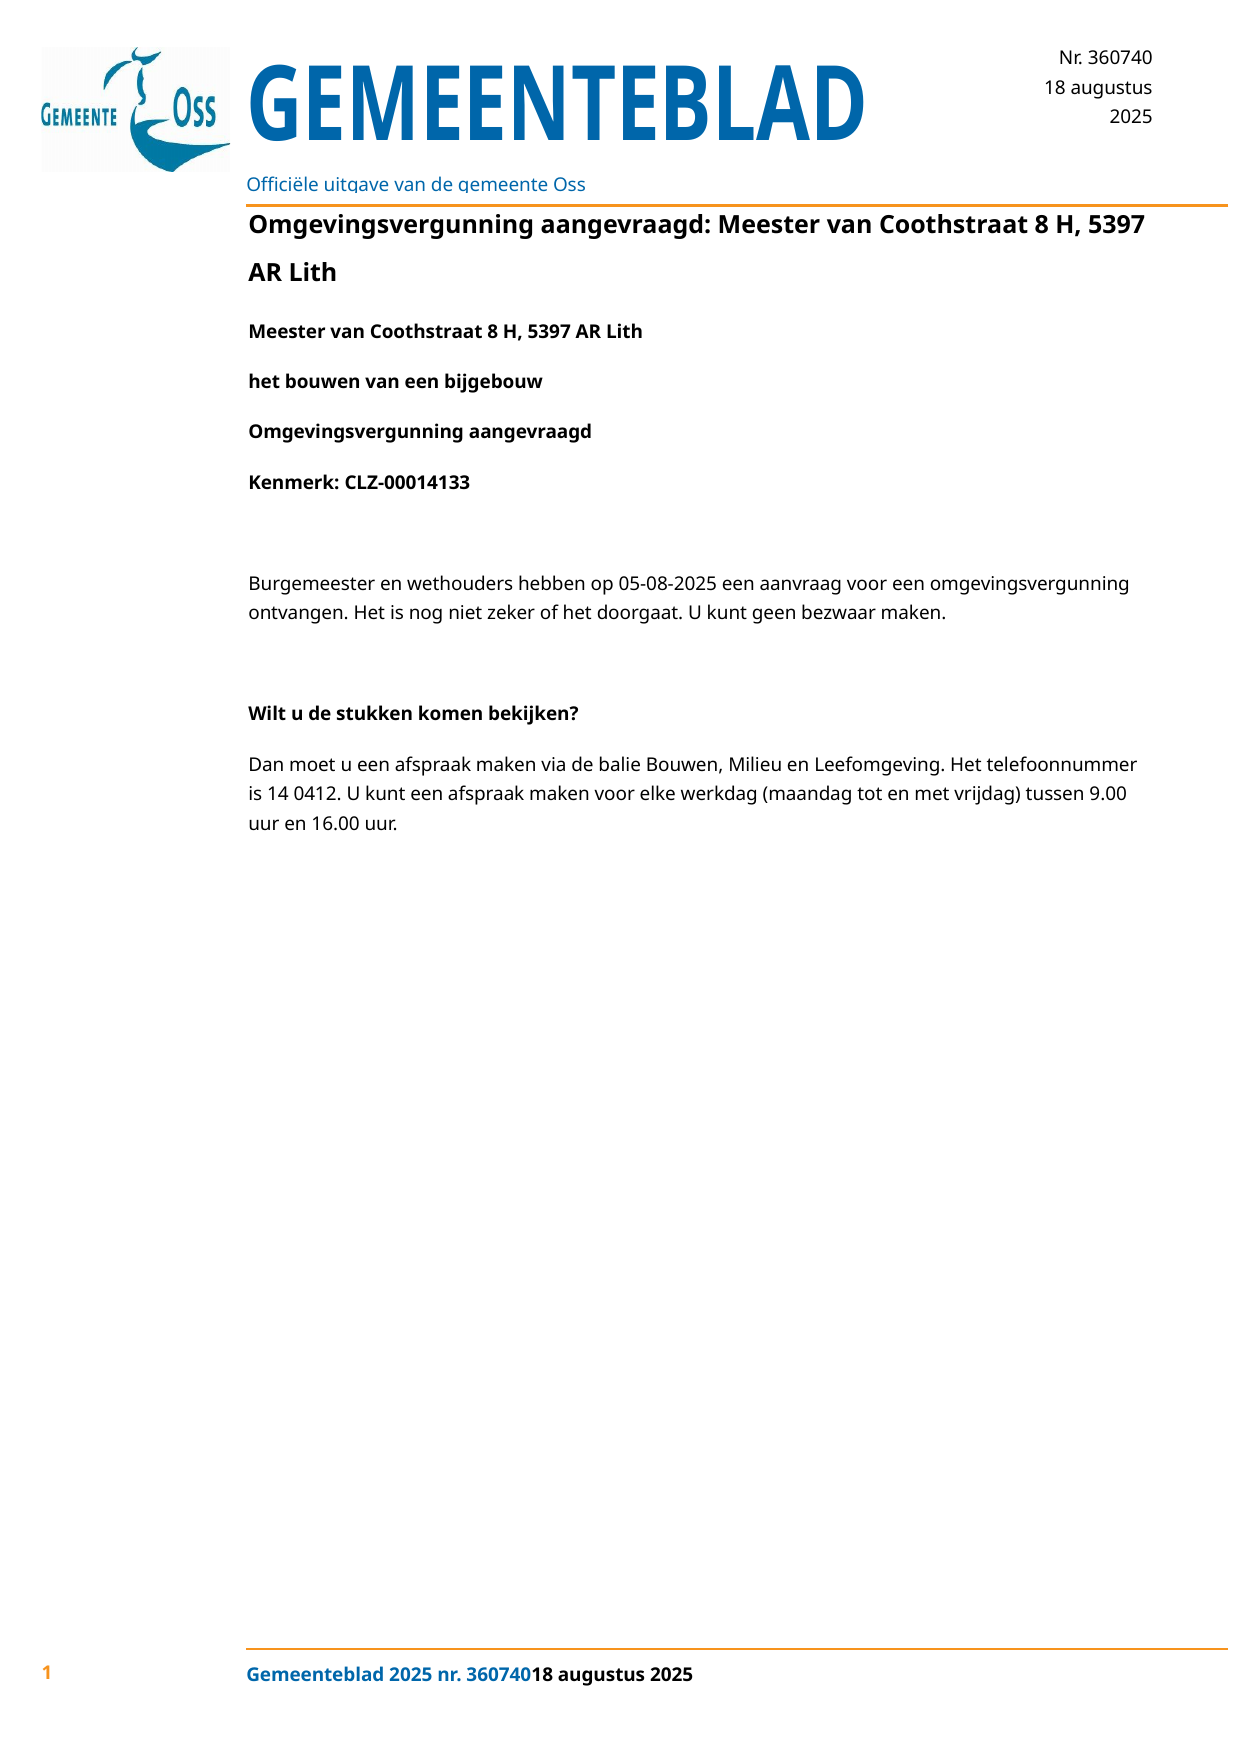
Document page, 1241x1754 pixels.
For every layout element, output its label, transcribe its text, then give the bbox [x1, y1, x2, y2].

text Kenmerk: CLZ-00014133 [248, 469, 1152, 495]
text Meester van Coothstraat 8 H, 5397 AR Lith [248, 318, 1152, 344]
picture [41, 47, 231, 172]
text Wilt u de stukken komen bekijken? [248, 700, 1152, 726]
text Burgemeester en wethouders hebben op 05-08-2025 een aanvraag voor een omgevingsvergunning ontvangen. Het is nog niet zeker of het doorgaat. U kunt geen bezwaar maken. [248, 570, 1152, 625]
text Omgevingsvergunning aangevraagd: Meester van Coothstraat 8 H, 5397 AR Lith [248, 207, 1152, 288]
text het bouwen van een bijgebouw [248, 368, 1152, 394]
text Dan moet u een afspraak maken via de balie Bouwen, Milieu en Leefomgeving. Het telefoonnummer is 14 0412. U kunt een afspraak maken voor elke werkdag (maandag tot en met vrijdag) tussen 9.00 uur en 16.00 uur. [248, 751, 1152, 836]
text Omgevingsvergunning aangevraagd [248, 419, 1152, 444]
